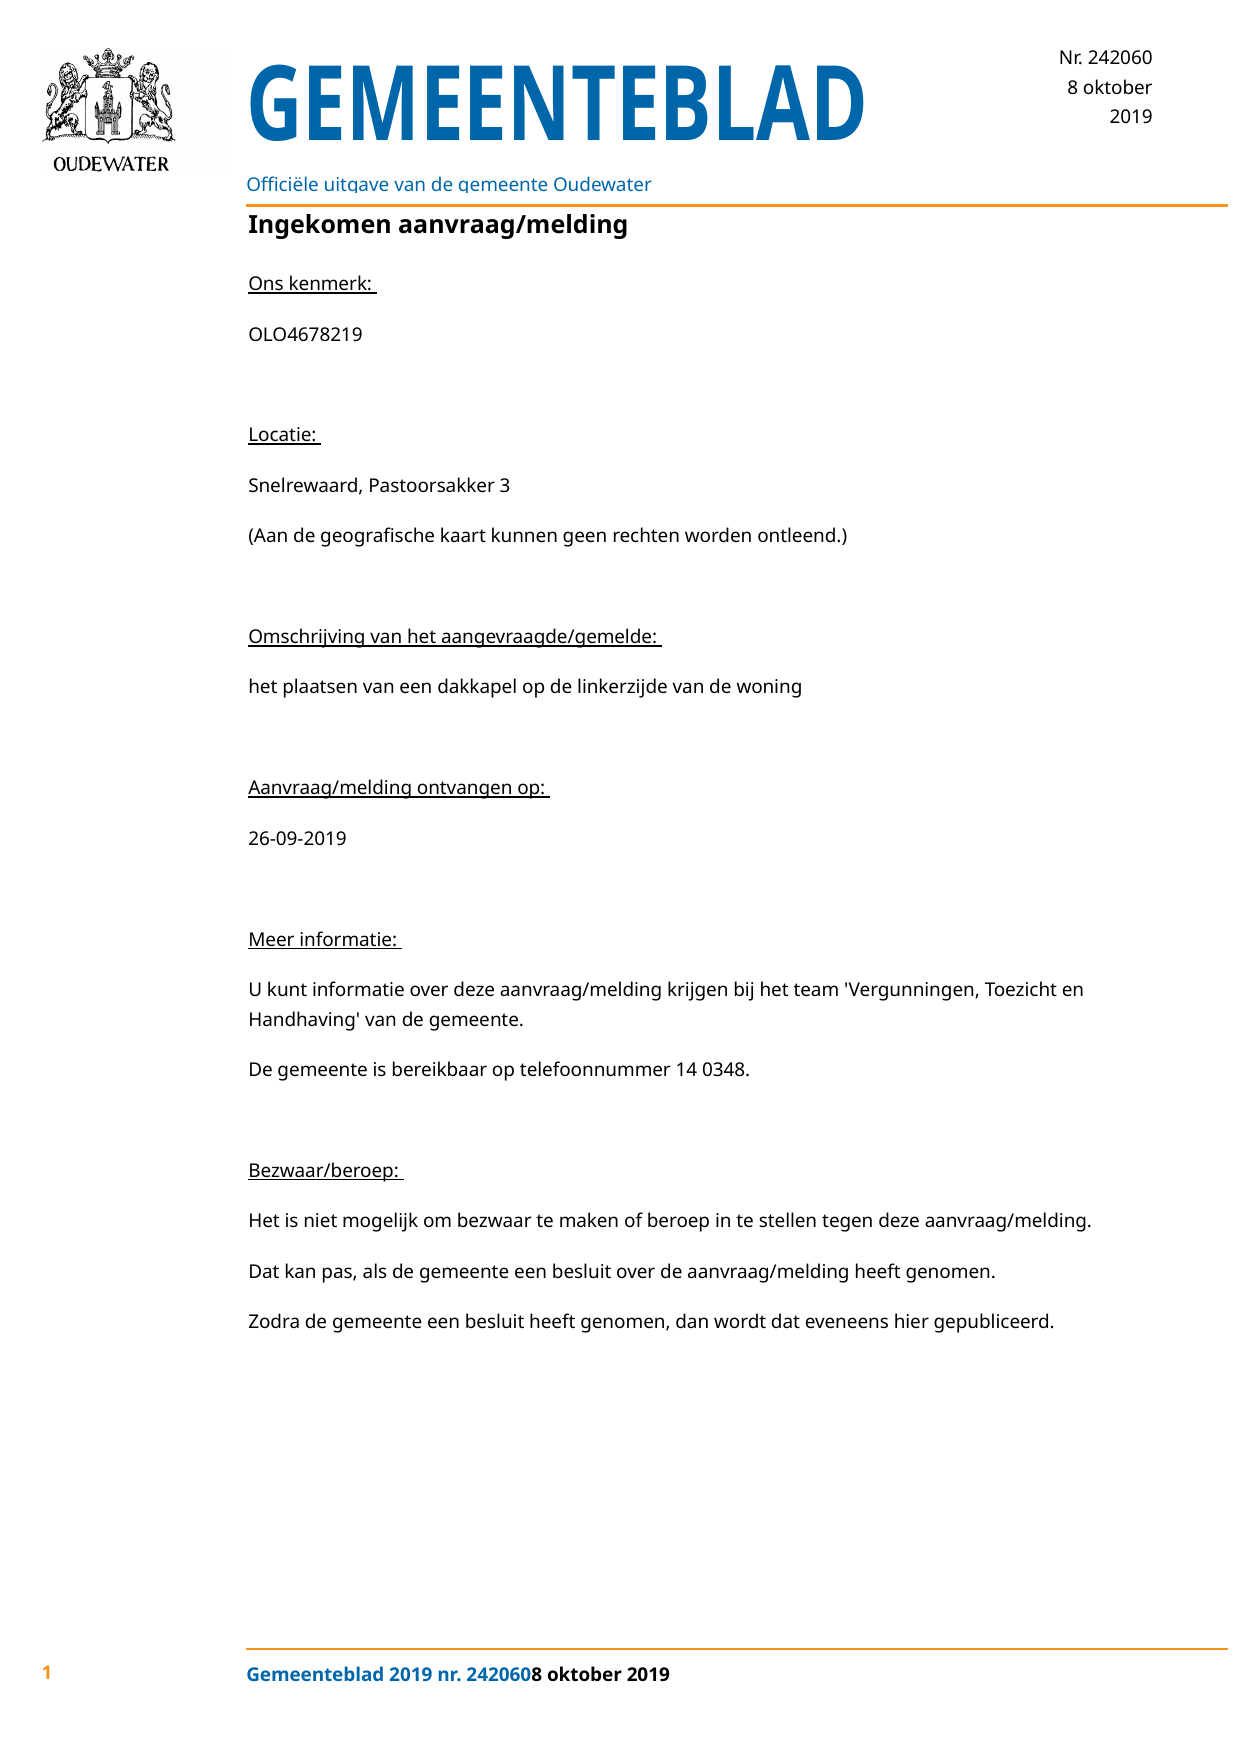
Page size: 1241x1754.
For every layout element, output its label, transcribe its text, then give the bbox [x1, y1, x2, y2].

text Zodra de gemeente een besluit heeft genomen, dan wordt dat eveneens hier gepubliceerd. [248, 1308, 1152, 1334]
text Dat kan pas, als de gemeente een besluit over de aanvraag/melding heeft genomen. [248, 1258, 1152, 1283]
text U kunt informatie over deze aanvraag/melding krijgen bij het team 'Vergunningen, Toezicht en Handhaving' van de gemeente. [248, 976, 1152, 1031]
text Snelrewaard, Pastoorsakker 3 [248, 472, 1152, 498]
text Omschrijving van het aangevraagde/gemelde: [248, 623, 1152, 649]
text Meer informatie: [248, 926, 1152, 951]
text Bezwaar/beroep: [248, 1157, 1152, 1183]
text Het is niet mogelijk om bezwaar te maken of beroep in te stellen tegen deze aanvraag/melding. [248, 1207, 1152, 1233]
text Aanvraag/melding ontvangen op: [248, 774, 1152, 800]
text het plaatsen van een dakkapel op de linkerzijde van de woning [248, 674, 1152, 699]
text Ons kenmerk: [248, 270, 1152, 296]
text Ingekomen aanvraag/melding [248, 207, 1152, 241]
picture [41, 47, 231, 172]
text OLO4678219 [248, 321, 1152, 346]
text De gemeente is bereikbaar op telefoonnummer 14 0348. [248, 1056, 1152, 1082]
text Locatie: [248, 422, 1152, 447]
text 26-09-2019 [248, 825, 1152, 851]
text (Aan de geografische kaart kunnen geen rechten worden ontleend.) [248, 522, 1152, 548]
